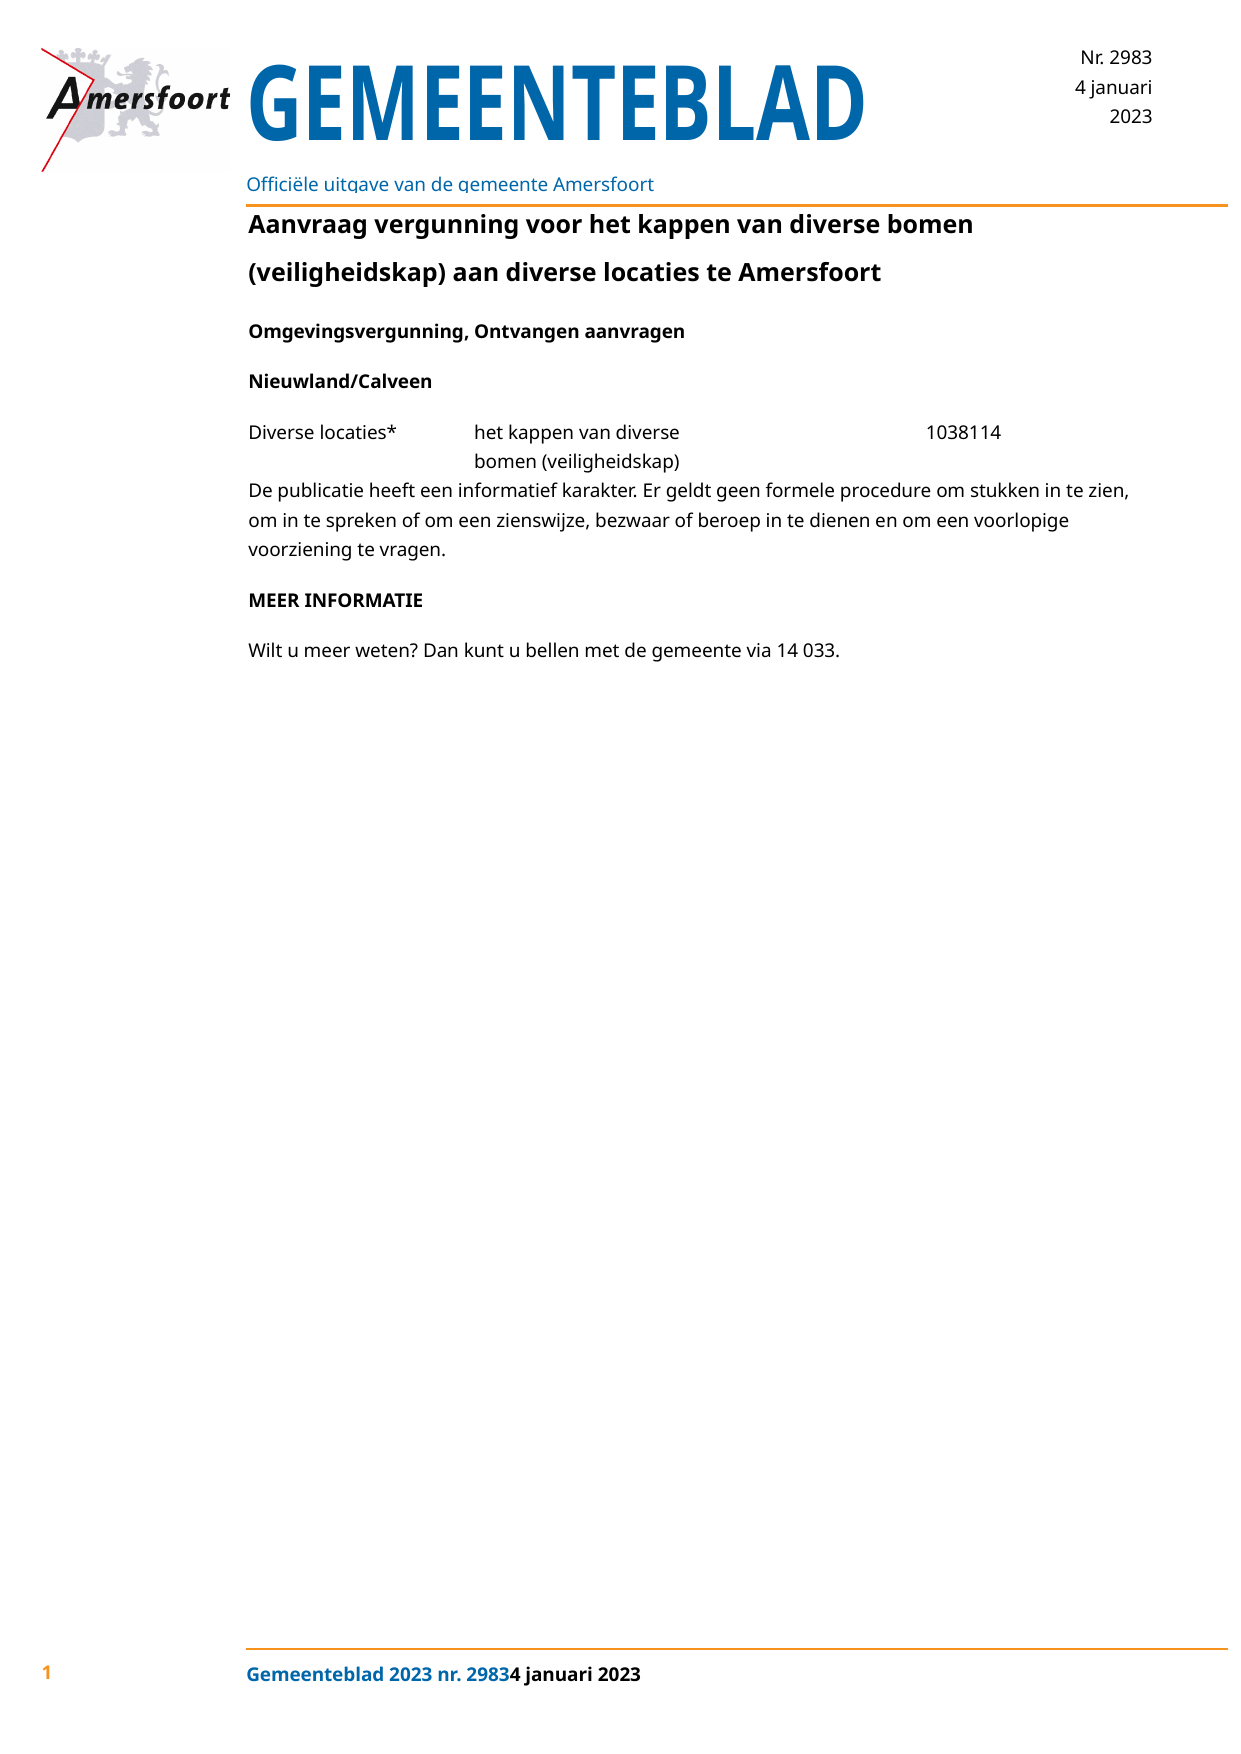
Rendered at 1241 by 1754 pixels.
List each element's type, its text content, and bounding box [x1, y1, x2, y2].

text Aanvraag vergunning voor het kappen van diverse bomen (veiligheidskap) aan diverse locaties te Amersfoort [248, 207, 1152, 288]
picture [41, 47, 231, 172]
text Omgevingsvergunning, Ontvangen aanvragen [248, 318, 1152, 344]
table_header Diverse locaties* [248, 419, 474, 474]
text Wilt u meer weten? Dan kunt u bellen met de gemeente via 14 033. [248, 637, 1152, 663]
table_header 1038114 [926, 419, 1152, 474]
text Nieuwland/Calveen [248, 368, 1152, 394]
text De publicatie heeft een informatief karakter. Er geldt geen formele procedure om stukken in te zien, om in te spreken of om een zienswijze, bezwaar of beroep in te dienen en om een voorlopige voorziening te vragen. [248, 477, 1152, 562]
text MEER INFORMATIE [248, 587, 1152, 613]
table_header het kappen van diverse bomen (veiligheidskap) [474, 419, 700, 474]
table_header [700, 419, 926, 474]
